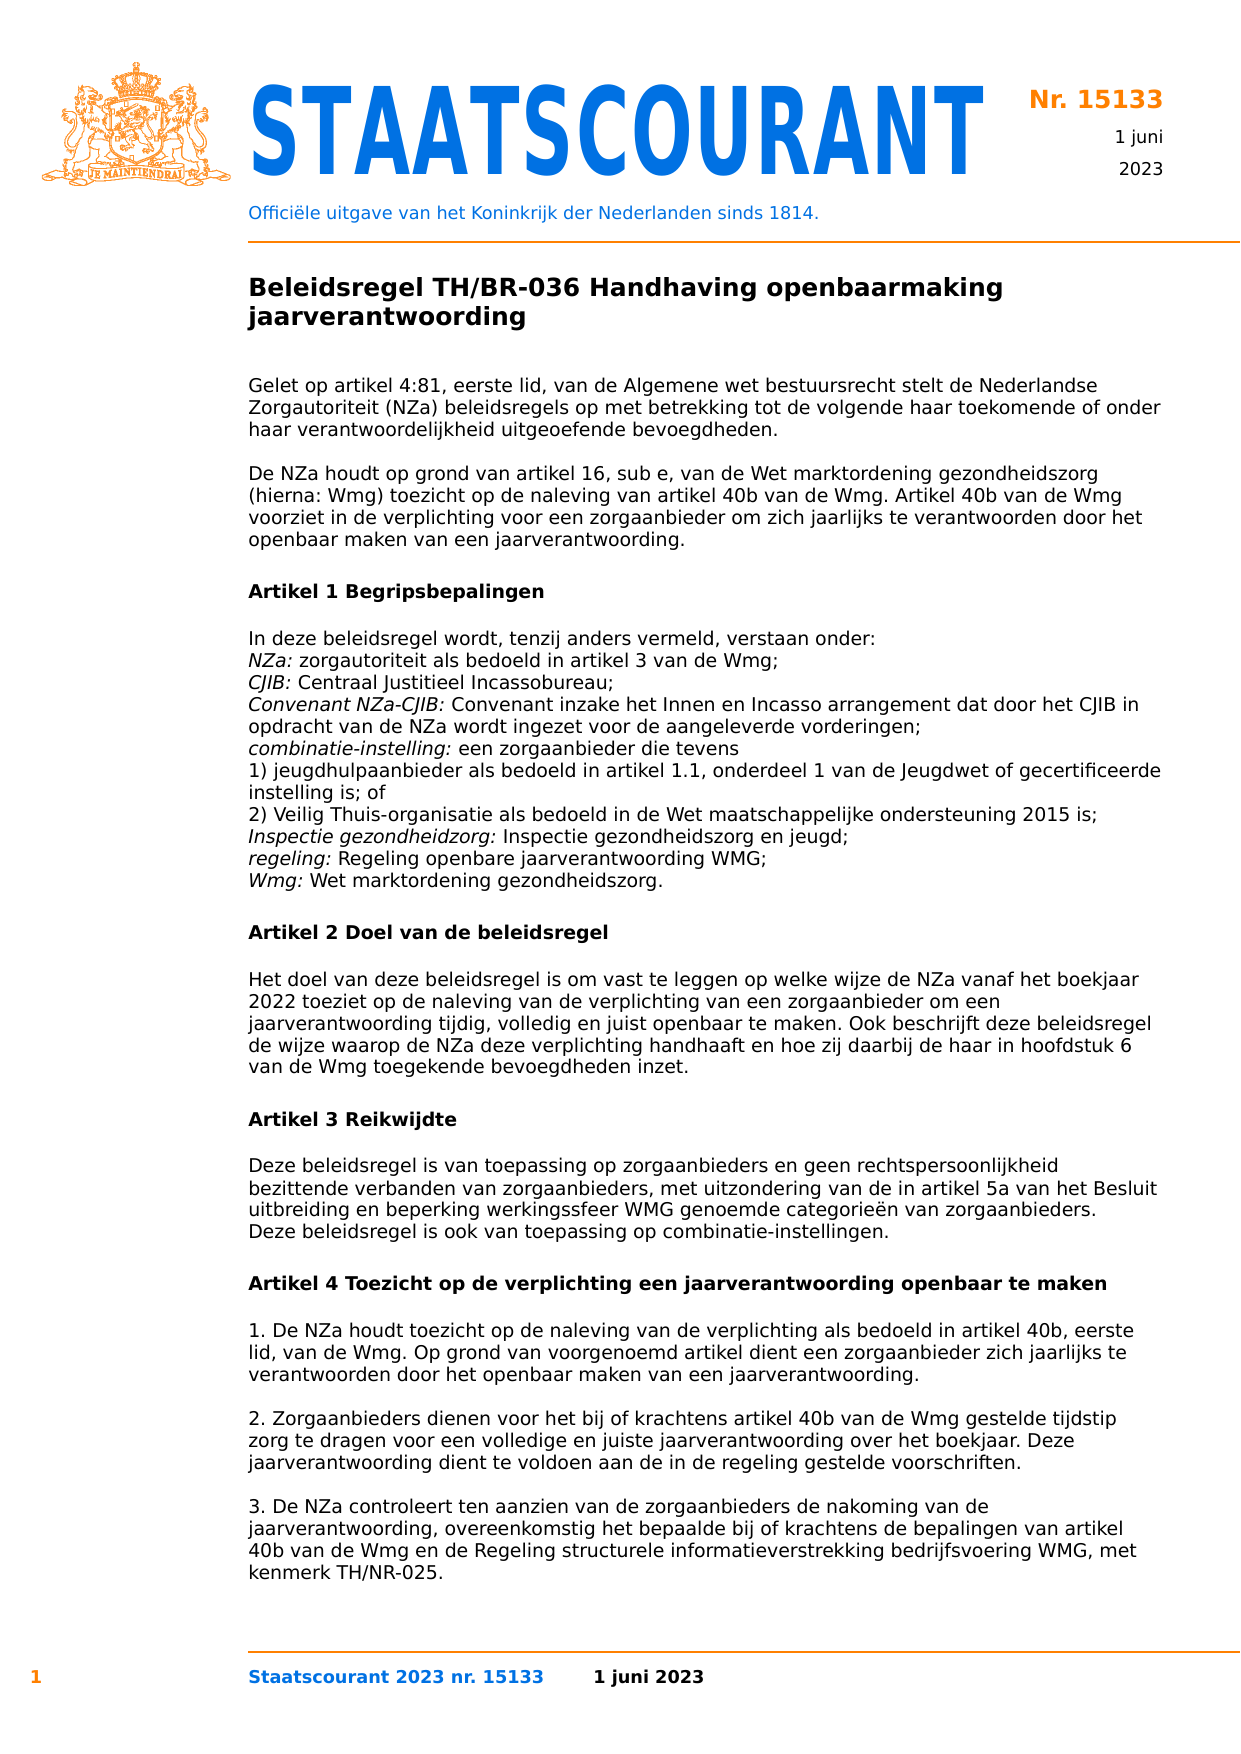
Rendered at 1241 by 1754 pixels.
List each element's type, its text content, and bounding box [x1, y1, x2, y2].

text NZa: zorgautoriteit als bedoeld in artikel 3 van de Wmg; [248, 650, 1163, 672]
subtitle Artikel 2 Doel van de beleidsregel [248, 922, 1163, 943]
text regeling: Regeling openbare jaarverantwoording WMG; [248, 848, 1163, 869]
text De NZa houdt op grond van artikel 16, sub e, van de Wet marktordening gezondheidszorg (hierna: Wmg) toezicht op de naleving van artikel 40b van de Wmg. Artikel 40b van de Wmg voorziet in de verplichting voor een zorgaanbieder om zich jaarlijks te verantwoorden door het openbaar maken van een jaarverantwoording. [248, 463, 1163, 551]
table_header [25, 62, 248, 241]
table_cell Officiële uitgave van het Koninkrijk der Nederlanden sinds 1814. [248, 203, 1240, 241]
text 2) Veilig Thuis-organisatie als bedoeld in de Wet maatschappelijke ondersteuning 2015 is; [248, 804, 1163, 826]
table_cell 2023 [998, 153, 1240, 203]
text Het doel van deze beleidsregel is om vast te leggen op welke wijze de NZa vanaf het boekjaar 2022 toeziet op de naleving van de verplichting van een zorgaanbieder om een jaarverantwoording tijdig, volledig en juist openbaar te maken. Ook beschrijft deze beleidsregel de wijze waarop de NZa deze verplichting handhaaft en hoe zij daarbij de haar in hoofdstuk 6 van de Wmg toegekende bevoegdheden inzet. [248, 968, 1163, 1078]
subtitle Artikel 1 Begripsbepalingen [248, 581, 1163, 603]
subtitle Artikel 4 Toezicht op de verplichting een jaarverantwoording openbaar te maken [248, 1273, 1163, 1295]
text Deze beleidsregel is ook van toepassing op combinatie-instellingen. [248, 1221, 1163, 1243]
picture [41, 62, 231, 186]
text 3. De NZa controleert ten aanzien van de zorgaanbieders de nakoming van de jaarverantwoording, overeenkomstig het bepaalde bij of krachtens de bepalingen van artikel 40b van de Wmg en de Regeling structurele informatieverstrekking bedrijfsvoering WMG, met kenmerk TH/NR-025. [248, 1496, 1163, 1584]
text Deze beleidsregel is van toepassing op zorgaanbieders en geen rechtspersoonlijkheid bezittende verbanden van zorgaanbieders, met uitzondering van de in artikel 5a van het Besluit uitbreiding en beperking werkingssfeer WMG genoemde categorieën van zorgaanbieders. [248, 1155, 1163, 1221]
text Convenant NZa-CJIB: Convenant inzake het Innen en Incasso arrangement dat door het CJIB in opdracht van de NZa wordt ingezet voor de aangeleverde vorderingen; [248, 694, 1163, 738]
table_cell 1 juni [998, 121, 1240, 153]
text 1) jeugdhulpaanbieder als bedoeld in artikel 1.1, onderdeel 1 van de Jeugdwet of gecertificeerde instelling is; of [248, 760, 1163, 804]
text In deze beleidsregel wordt, tenzij anders vermeld, verstaan onder: [248, 628, 1163, 650]
text 1. De NZa houdt toezicht op de naleving van de verplichting als bedoeld in artikel 40b, eerste lid, van de Wmg. Op grond van voorgenoemd artikel dient een zorgaanbieder zich jaarlijks te verantwoorden door het openbaar maken van een jaarverantwoording. [248, 1320, 1163, 1386]
subtitle Beleidsregel TH/BR-036 Handhaving openbaarmaking jaarverantwoording [248, 273, 1163, 331]
text Inspectie gezondheidzorg: Inspectie gezondheidszorg en jeugd; [248, 826, 1163, 848]
table_header Nr. 15133 [998, 62, 1240, 121]
text Gelet op artikel 4:81, eerste lid, van de Algemene wet bestuursrecht stelt de Nederlandse Zorgautoriteit (NZa) beleidsregels op met betrekking tot de volgende haar toekomende of onder haar verantwoordelijkheid uitgeoefende bevoegdheden. [248, 375, 1163, 441]
text Wmg: Wet marktordening gezondheidszorg. [248, 869, 1163, 892]
subtitle Artikel 3 Reikwijdte [248, 1108, 1163, 1130]
text combinatie-instelling: een zorgaanbieder die tevens [248, 738, 1163, 760]
table_header STAATSCOURANT [248, 62, 998, 203]
text 2. Zorgaanbieders dienen voor het bij of krachtens artikel 40b van de Wmg gestelde tijdstip zorg te dragen voor een volledige en juiste jaarverantwoording over het boekjaar. Deze jaarverantwoording dient te voldoen aan de in de regeling gestelde voorschriften. [248, 1408, 1163, 1474]
text CJIB: Centraal Justitieel Incassobureau; [248, 672, 1163, 694]
